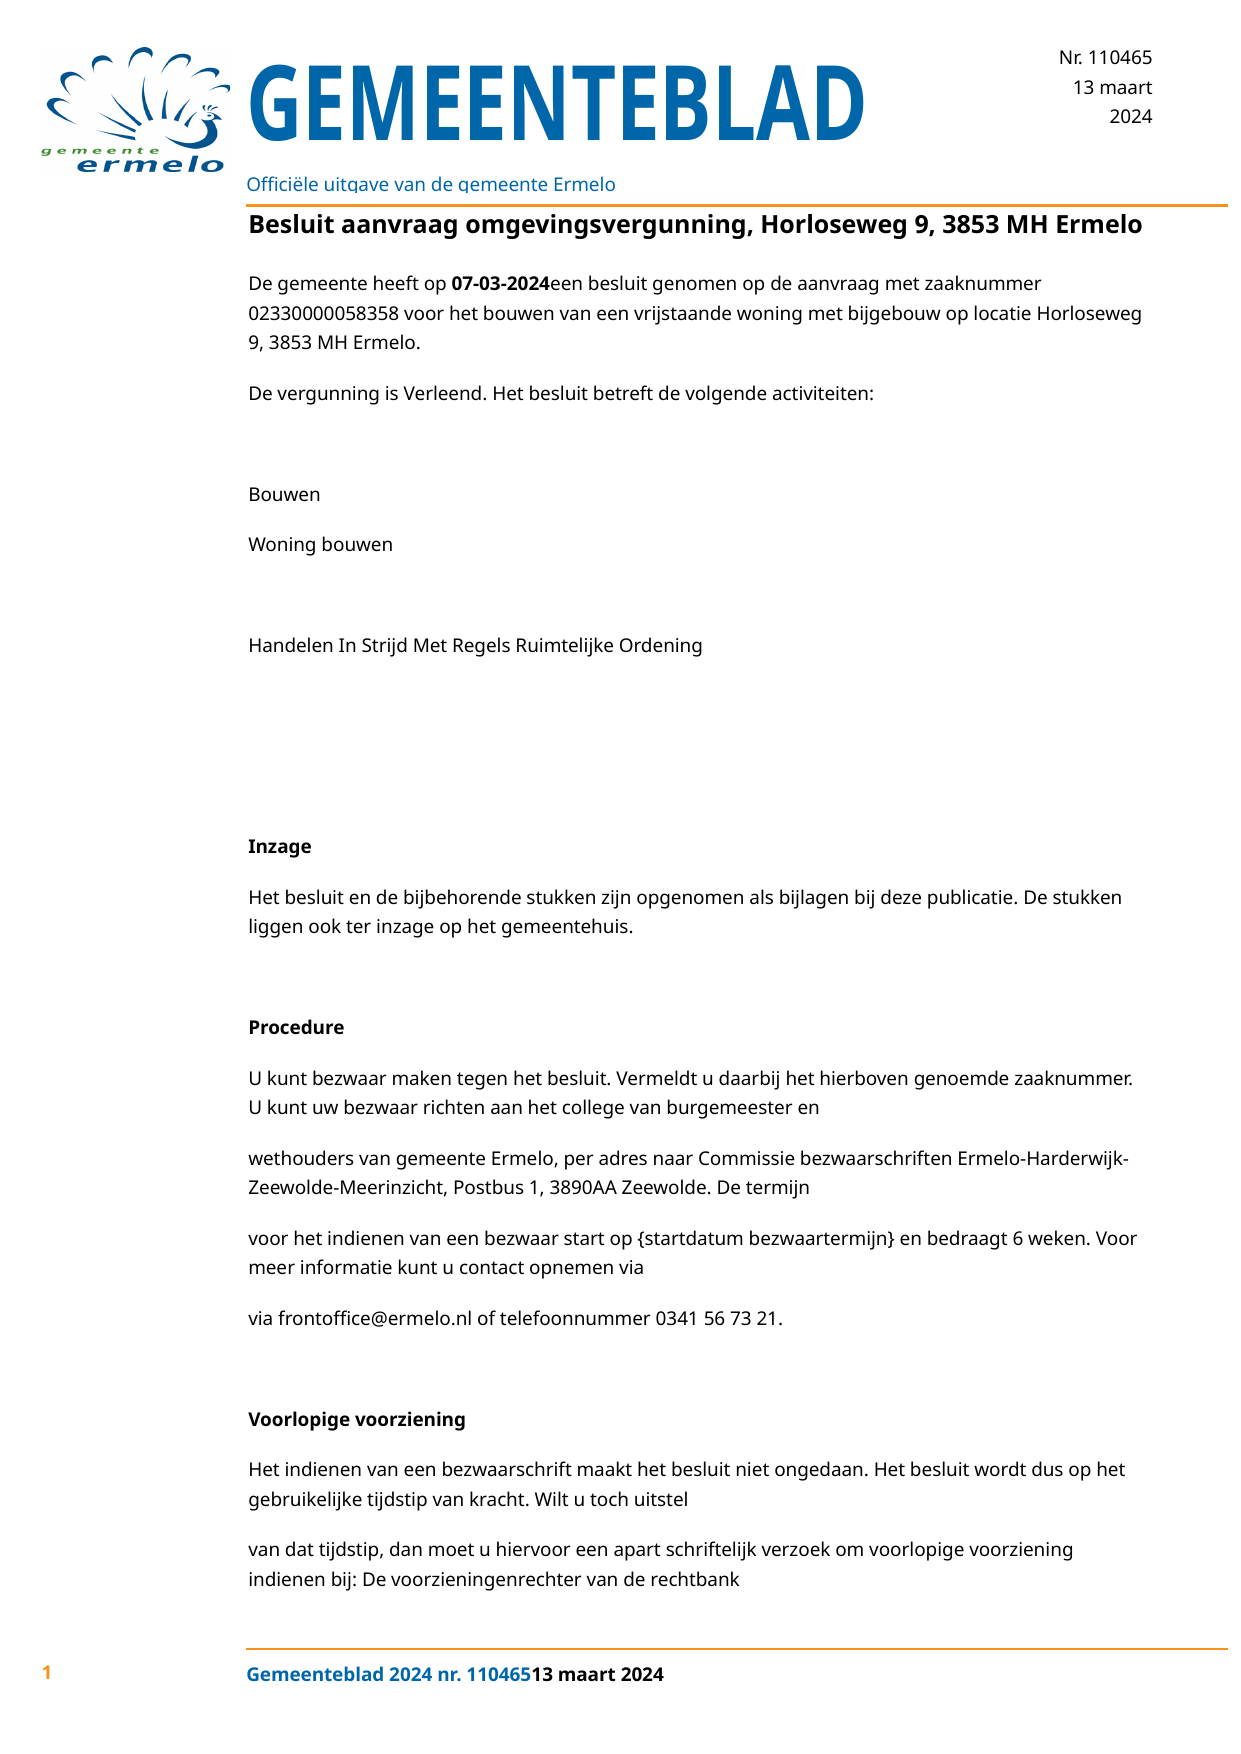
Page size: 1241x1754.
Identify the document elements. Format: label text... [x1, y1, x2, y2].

text wethouders van gemeente Ermelo, per adres naar Commissie bezwaarschriften Ermelo-Harderwijk-Zeewolde-Meerinzicht, Postbus 1, 3890AA Zeewolde. De termijn [248, 1145, 1152, 1200]
text Het indienen van een bezwaarschrift maakt het besluit niet ongedaan. Het besluit wordt dus op het gebruikelijke tijdstip van kracht. Wilt u toch uitstel [248, 1456, 1152, 1511]
text via frontoffice@ermelo.nl of telefoonnummer 0341 56 73 21. [248, 1305, 1152, 1331]
text van dat tijdstip, dan moet u hiervoor een apart schriftelijk verzoek om voorlopige voorziening indienen bij: De voorzieningenrechter van de rechtbank [248, 1536, 1152, 1591]
text Handelen In Strijd Met Regels Ruimtelijke Ordening [248, 632, 1152, 658]
text U kunt bezwaar maken tegen het besluit. Vermeldt u daarbij het hierboven genoemde zaaknummer. U kunt uw bezwaar richten aan het college van burgemeester en [248, 1065, 1152, 1120]
text Woning bouwen [248, 531, 1152, 557]
text De vergunning is Verleend. Het besluit betreft de volgende activiteiten: [248, 380, 1152, 406]
text Inzage [248, 834, 1152, 859]
picture [41, 47, 231, 172]
text voor het indienen van een bezwaar start op {startdatum bezwaartermijn} en bedraagt 6 weken. Voor meer informatie kunt u contact opnemen via [248, 1225, 1152, 1280]
text De gemeente heeft op 07-03-2024een besluit genomen op de aanvraag met zaaknummer 02330000058358 voor het bouwen van een vrijstaande woning met bijgebouw op locatie Horloseweg 9, 3853 MH Ermelo. [248, 270, 1152, 355]
text Procedure [248, 1014, 1152, 1040]
text Het besluit en de bijbehorende stukken zijn opgenomen als bijlagen bij deze publicatie. De stukken liggen ook ter inzage op het gemeentehuis. [248, 884, 1152, 939]
text Voorlopige voorziening [248, 1406, 1152, 1431]
text Besluit aanvraag omgevingsvergunning, Horloseweg 9, 3853 MH Ermelo [248, 207, 1152, 241]
text Bouwen [248, 481, 1152, 506]
